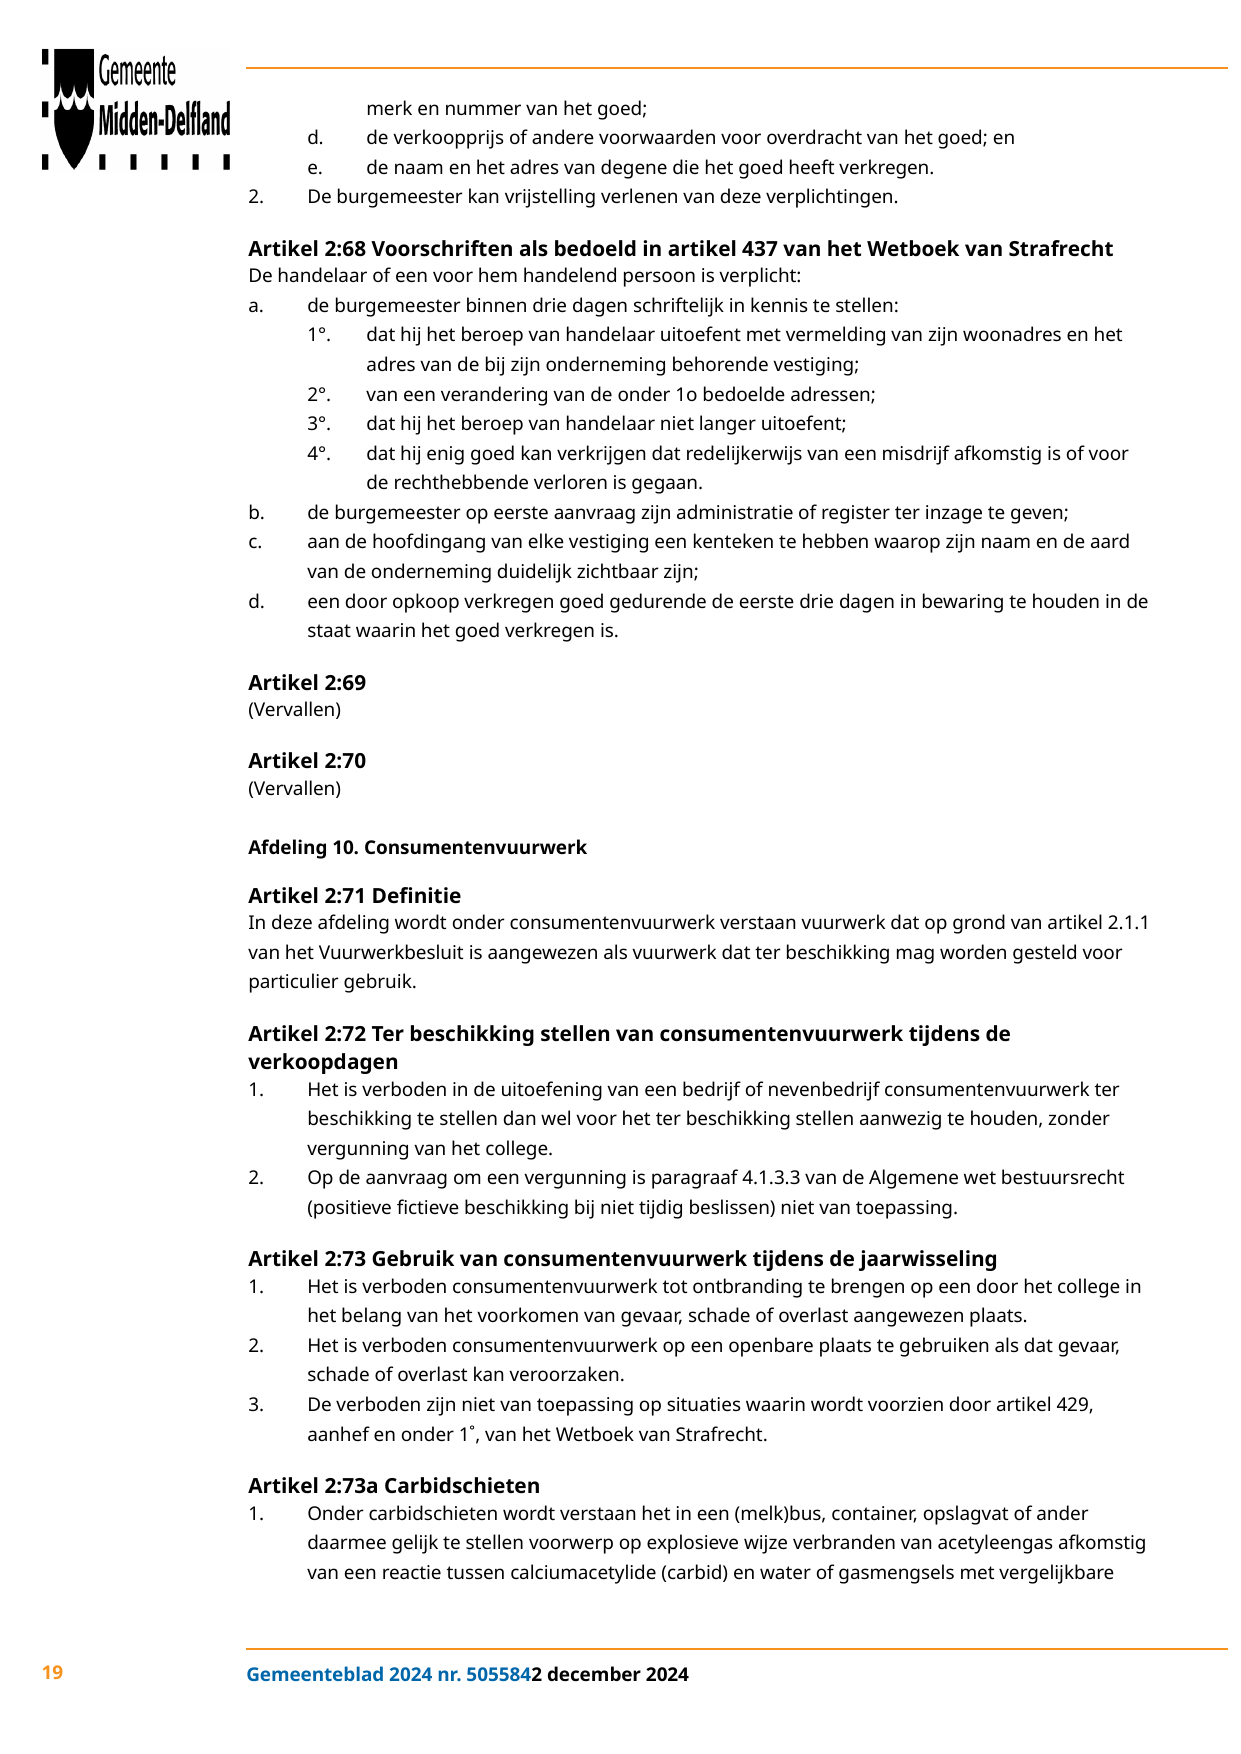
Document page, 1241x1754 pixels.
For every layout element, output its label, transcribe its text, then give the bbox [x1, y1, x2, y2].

list Het is verboden consumentenvuurwerk op een openbare plaats te gebruiken als dat gevaar, schade of overlast kan veroorzaken. [248, 1332, 1152, 1387]
text Artikel 2:73a Carbidschieten [248, 1471, 1152, 1500]
list de verkoopprijs of andere voorwaarden voor overdracht van het goed; en [307, 124, 1152, 150]
text De handelaar of een voor hem handelend persoon is verplicht: [248, 262, 1152, 288]
list dat hij het beroep van handelaar niet langer uitoefent; [307, 410, 1152, 436]
list De burgemeester kan vrijstelling verlenen van deze verplichtingen. [248, 183, 1152, 209]
list de burgemeester op eerste aanvraag zijn administratie of register ter inzage te geven; [248, 499, 1152, 525]
picture [41, 47, 231, 172]
list aan de hoofdingang van elke vestiging een kenteken te hebben waarop zijn naam en de aard van de onderneming duidelijk zichtbaar zijn; [248, 529, 1152, 584]
list Het is verboden consumentenvuurwerk tot ontbranding te brengen op een door het college in het belang van het voorkomen van gevaar, schade of overlast aangewezen plaats. [248, 1273, 1152, 1328]
list de naam en het adres van degene die het goed heeft verkregen. [307, 154, 1152, 180]
list Het is verboden in de uitoefening van een bedrijf of nevenbedrijf consumentenvuurwerk ter beschikking te stellen dan wel voor het ter beschikking stellen aanwezig te houden, zonder vergunning van het college. [248, 1076, 1152, 1161]
text Artikel 2:73 Gebruik van consumentenvuurwerk tijdens de jaarwisseling [248, 1244, 1152, 1273]
list de burgemeester binnen drie dagen schriftelijk in kennis te stellen: [248, 292, 1152, 318]
text Artikel 2:69 [248, 668, 1152, 696]
text Afdeling 10. Consumentenvuurwerk [248, 834, 1152, 860]
text Artikel 2:72 Ter beschikking stellen van consumentenvuurwerk tijdens de verkoopdagen [248, 1019, 1152, 1076]
text Artikel 2:71 Definitie [248, 881, 1152, 909]
list Onder carbidschieten wordt verstaan het in een (melk)bus, container, opslagvat of ander daarmee gelijk te stellen voorwerp op explosieve wijze verbranden van acetyleengas afkomstig van een reactie tussen calciumacetylide (carbid) en water of gasmengsels met vergelijkbare [248, 1500, 1152, 1584]
text Artikel 2:70 [248, 747, 1152, 775]
list een door opkoop verkregen goed gedurende de eerste drie dagen in bewaring te houden in de staat waarin het goed verkregen is. [248, 588, 1152, 643]
text (Vervallen) [248, 696, 1152, 722]
list merk en nummer van het goed; [307, 95, 1152, 121]
text Artikel 2:68 Voorschriften als bedoeld in artikel 437 van het Wetboek van Strafrecht [248, 234, 1152, 262]
list De verboden zijn niet van toepassing op situaties waarin wordt voorzien door artikel 429, aanhef en onder 1˚, van het Wetboek van Strafrecht. [248, 1391, 1152, 1447]
list van een verandering van de onder 1o bedoelde adressen; [307, 381, 1152, 406]
text In deze afdeling wordt onder consumentenvuurwerk verstaan vuurwerk dat op grond van artikel 2.1.1 van het Vuurwerkbesluit is aangewezen als vuurwerk dat ter beschikking mag worden gesteld voor particulier gebruik. [248, 909, 1152, 994]
list dat hij enig goed kan verkrijgen dat redelijkerwijs van een misdrijf afkomstig is of voor de rechthebbende verloren is gegaan. [307, 440, 1152, 495]
text (Vervallen) [248, 775, 1152, 801]
list dat hij het beroep van handelaar uitoefent met vermelding van zijn woonadres en het adres van de bij zijn onderneming behorende vestiging; [307, 322, 1152, 377]
list Op de aanvraag om een vergunning is paragraaf 4.1.3.3 van de Algemene wet bestuursrecht (positieve fictieve beschikking bij niet tijdig beslissen) niet van toepassing. [248, 1164, 1152, 1220]
